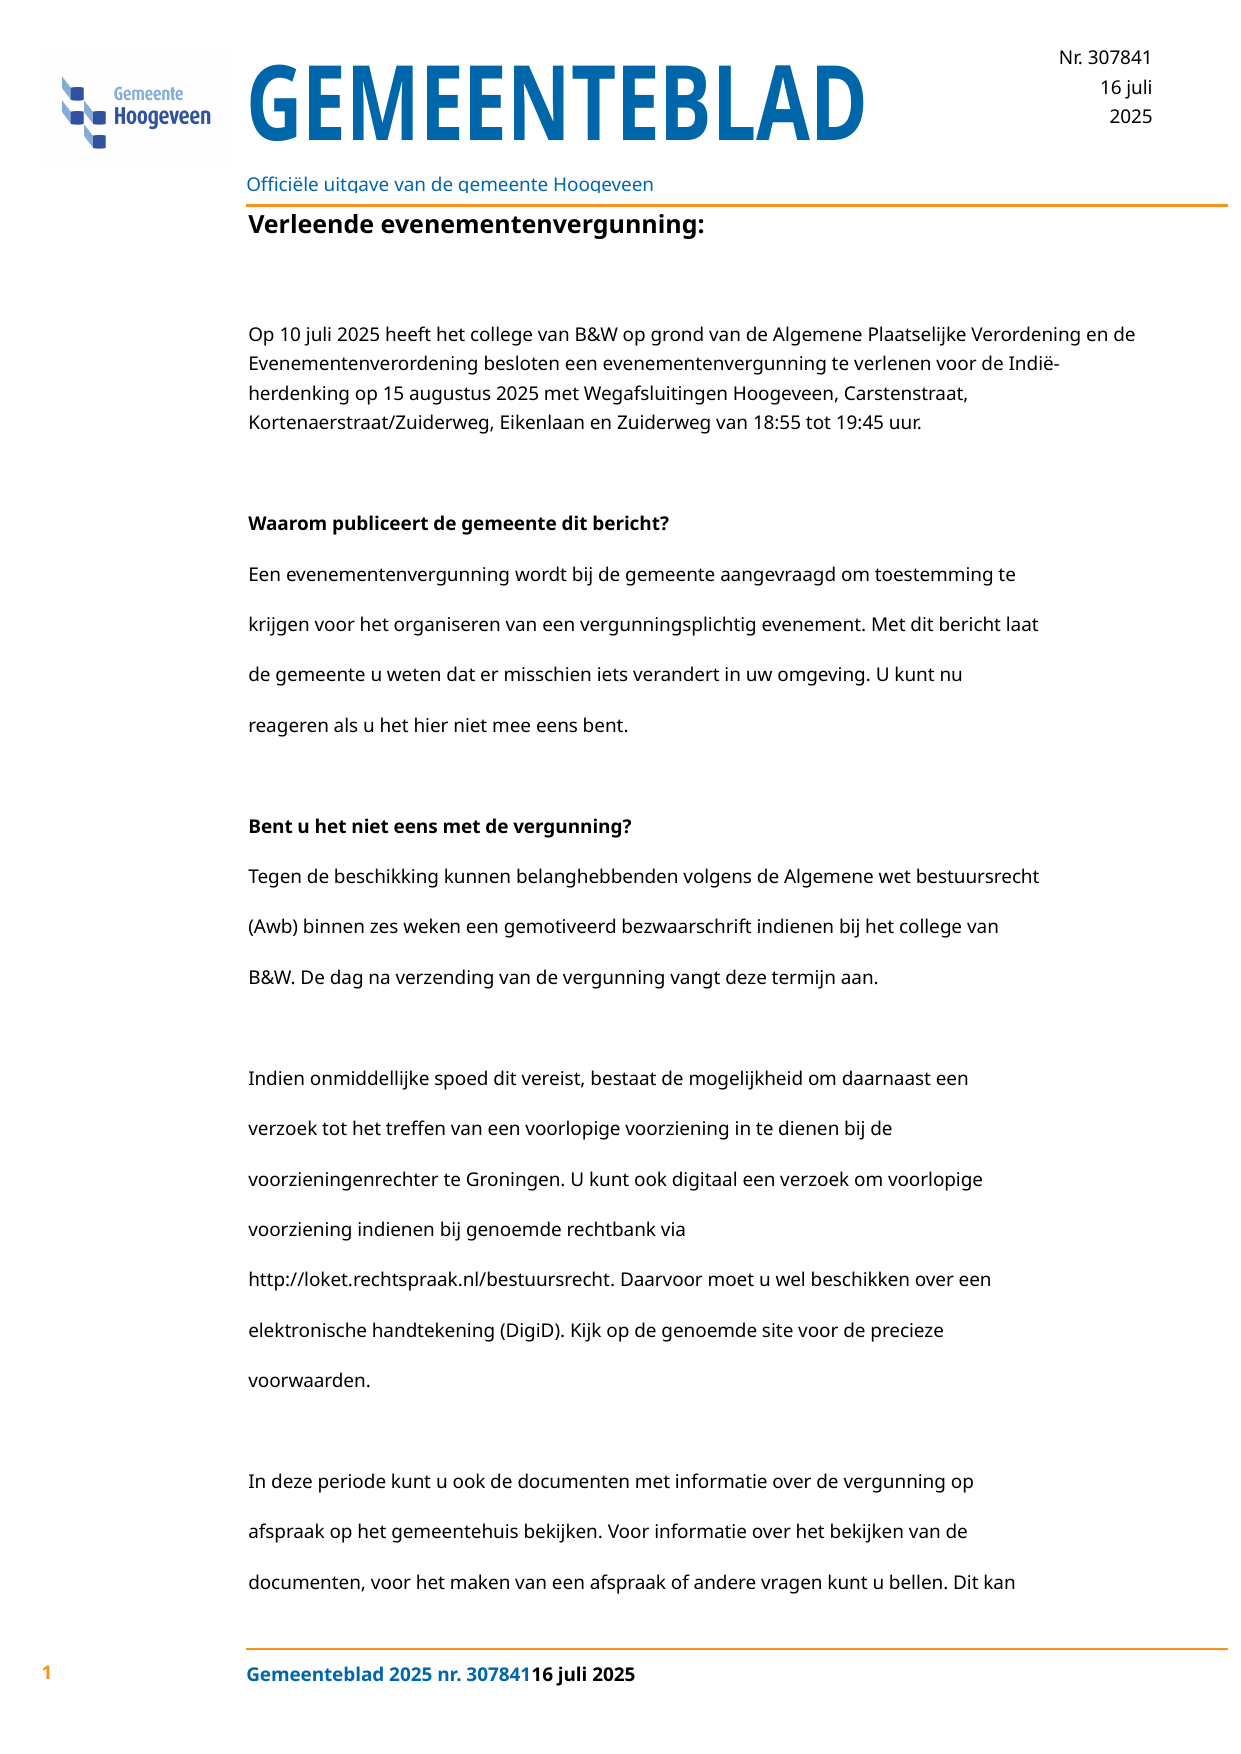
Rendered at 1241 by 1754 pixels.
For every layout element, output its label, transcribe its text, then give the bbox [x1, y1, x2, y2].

picture [41, 47, 231, 172]
text http://loket.rechtspraak.nl/bestuursrecht. Daarvoor moet u wel beschikken over een [248, 1267, 1152, 1292]
text B&W. De dag na verzending van de vergunning vangt deze termijn aan. [248, 964, 1152, 990]
text Tegen de beschikking kunnen belanghebbenden volgens de Algemene wet bestuursrecht [248, 863, 1152, 889]
text In deze periode kunt u ook de documenten met informatie over de vergunning op [248, 1468, 1152, 1494]
text de gemeente u weten dat er misschien iets verandert in uw omgeving. U kunt nu [248, 662, 1152, 687]
text (Awb) binnen zes weken een gemotiveerd bezwaarschrift indienen bij het college van [248, 914, 1152, 939]
text Waarom publiceert de gemeente dit bericht? [248, 510, 1152, 536]
text Op 10 juli 2025 heeft het college van B&W op grond van de Algemene Plaatselijke Verordening en de Evenementenverordening besloten een evenementenvergunning te verlenen voor de Indië-herdenking op 15 augustus 2025 met Wegafsluitingen Hoogeveen, Carstenstraat, Kortenaerstraat/Zuiderweg, Eikenlaan en Zuiderweg van 18:55 tot 19:45 uur. [248, 321, 1152, 435]
text Indien onmiddellijke spoed dit vereist, bestaat de mogelijkheid om daarnaast een [248, 1065, 1152, 1091]
text reageren als u het hier niet mee eens bent. [248, 712, 1152, 738]
text krijgen voor het organiseren van een vergunningsplichtig evenement. Met dit bericht laat [248, 611, 1152, 637]
text Een evenementenvergunning wordt bij de gemeente aangevraagd om toestemming te [248, 561, 1152, 586]
text verzoek tot het treffen van een voorlopige voorziening in te dienen bij de [248, 1115, 1152, 1141]
text afspraak op het gemeentehuis bekijken. Voor informatie over het bekijken van de [248, 1519, 1152, 1544]
text voorzieningenrechter te Groningen. U kunt ook digitaal een verzoek om voorlopige [248, 1166, 1152, 1191]
text voorziening indienen bij genoemde rechtbank via [248, 1216, 1152, 1242]
text voorwaarden. [248, 1367, 1152, 1393]
text Bent u het niet eens met de vergunning? [248, 813, 1152, 838]
text elektronische handtekening (DigiD). Kijk op de genoemde site voor de precieze [248, 1317, 1152, 1343]
text Verleende evenementenvergunning: [248, 207, 1152, 241]
text documenten, voor het maken van een afspraak of andere vragen kunt u bellen. Dit kan [248, 1569, 1152, 1595]
